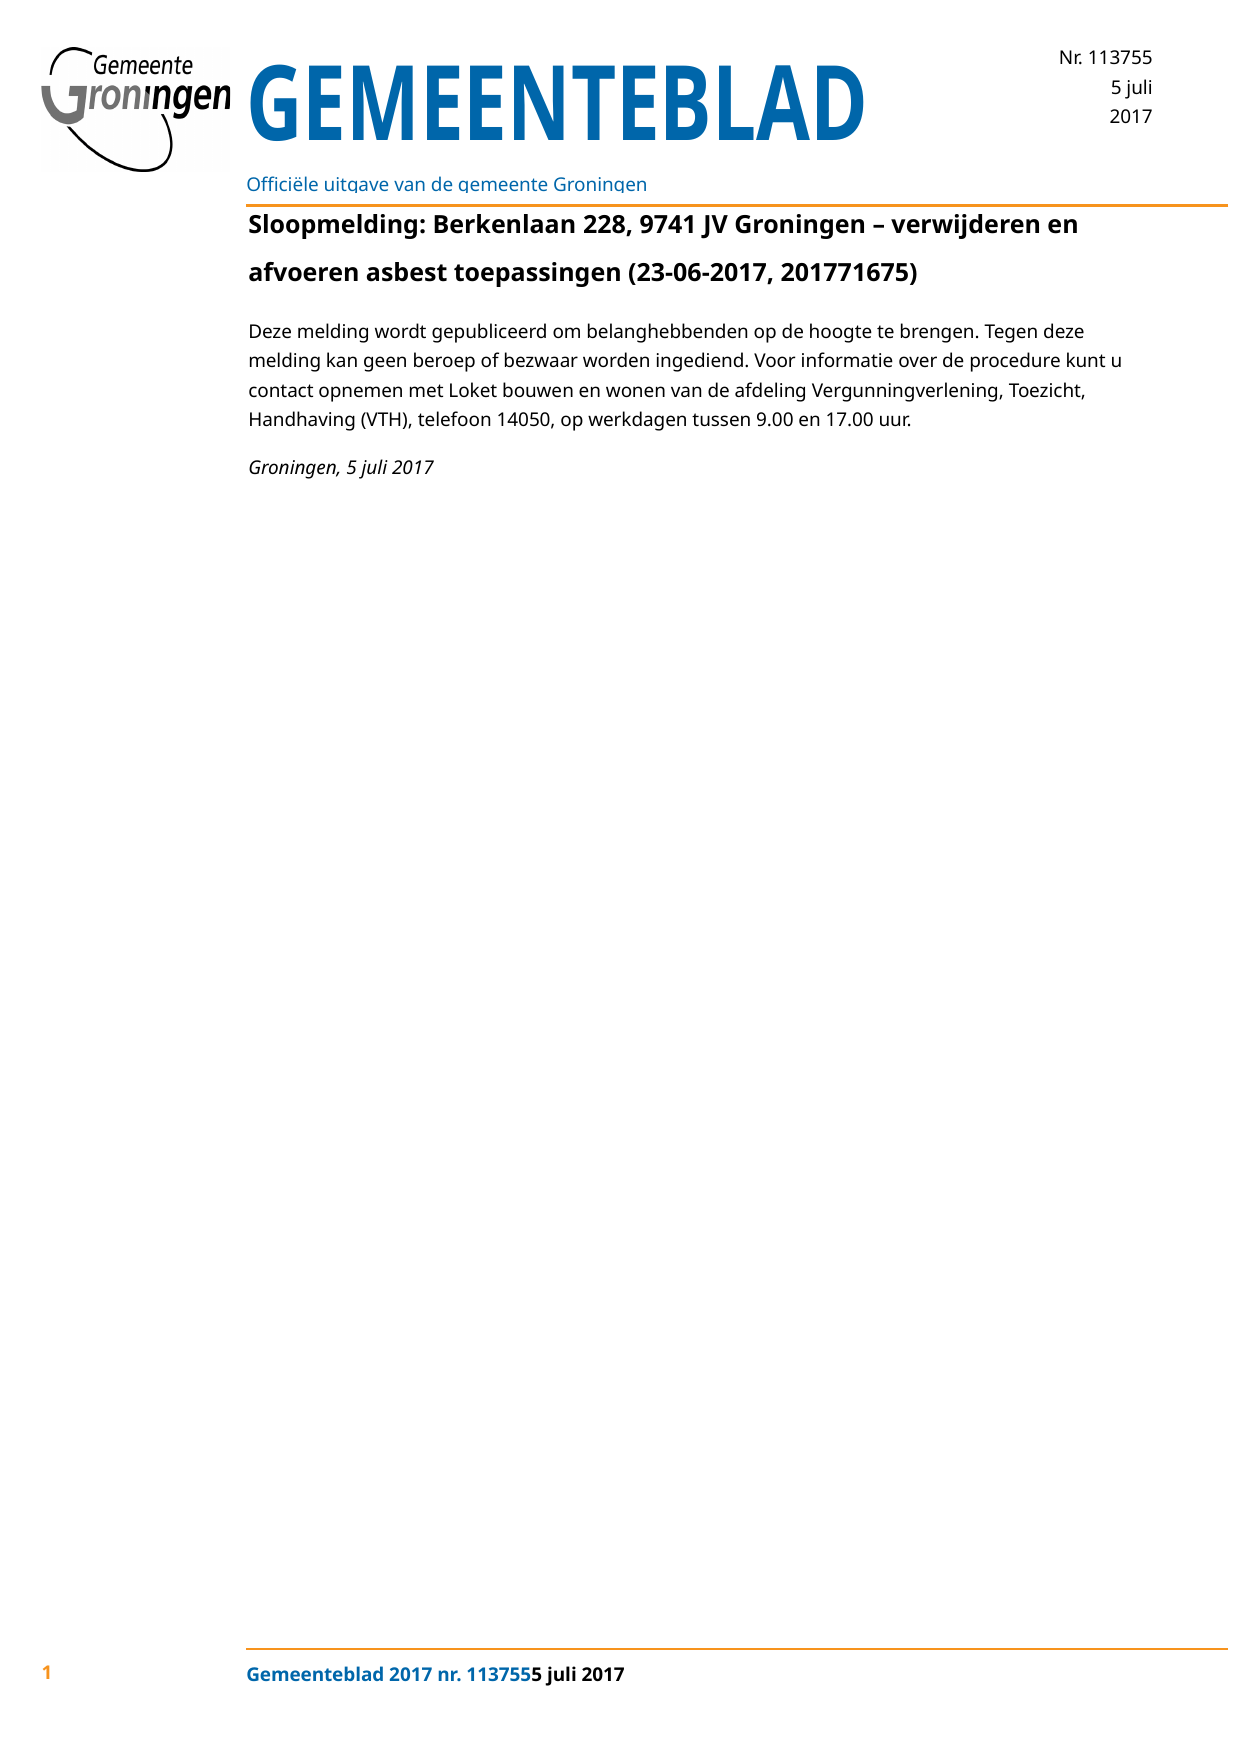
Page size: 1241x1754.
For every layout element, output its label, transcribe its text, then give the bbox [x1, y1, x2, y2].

picture [41, 47, 231, 172]
text Groningen, 5 juli 2017 [248, 454, 1152, 480]
text Sloopmelding: Berkenlaan 228, 9741 JV Groningen – verwijderen en afvoeren asbest toepassingen (23-06-2017, 201771675) [248, 207, 1152, 288]
text Deze melding wordt gepubliceerd om belanghebbenden op de hoogte te brengen. Tegen deze melding kan geen beroep of bezwaar worden ingediend. Voor informatie over de procedure kunt u contact opnemen met Loket bouwen en wonen van de afdeling Vergunningverlening, Toezicht, Handhaving (VTH), telefoon 14050, op werkdagen tussen 9.00 en 17.00 uur. [248, 318, 1152, 432]
